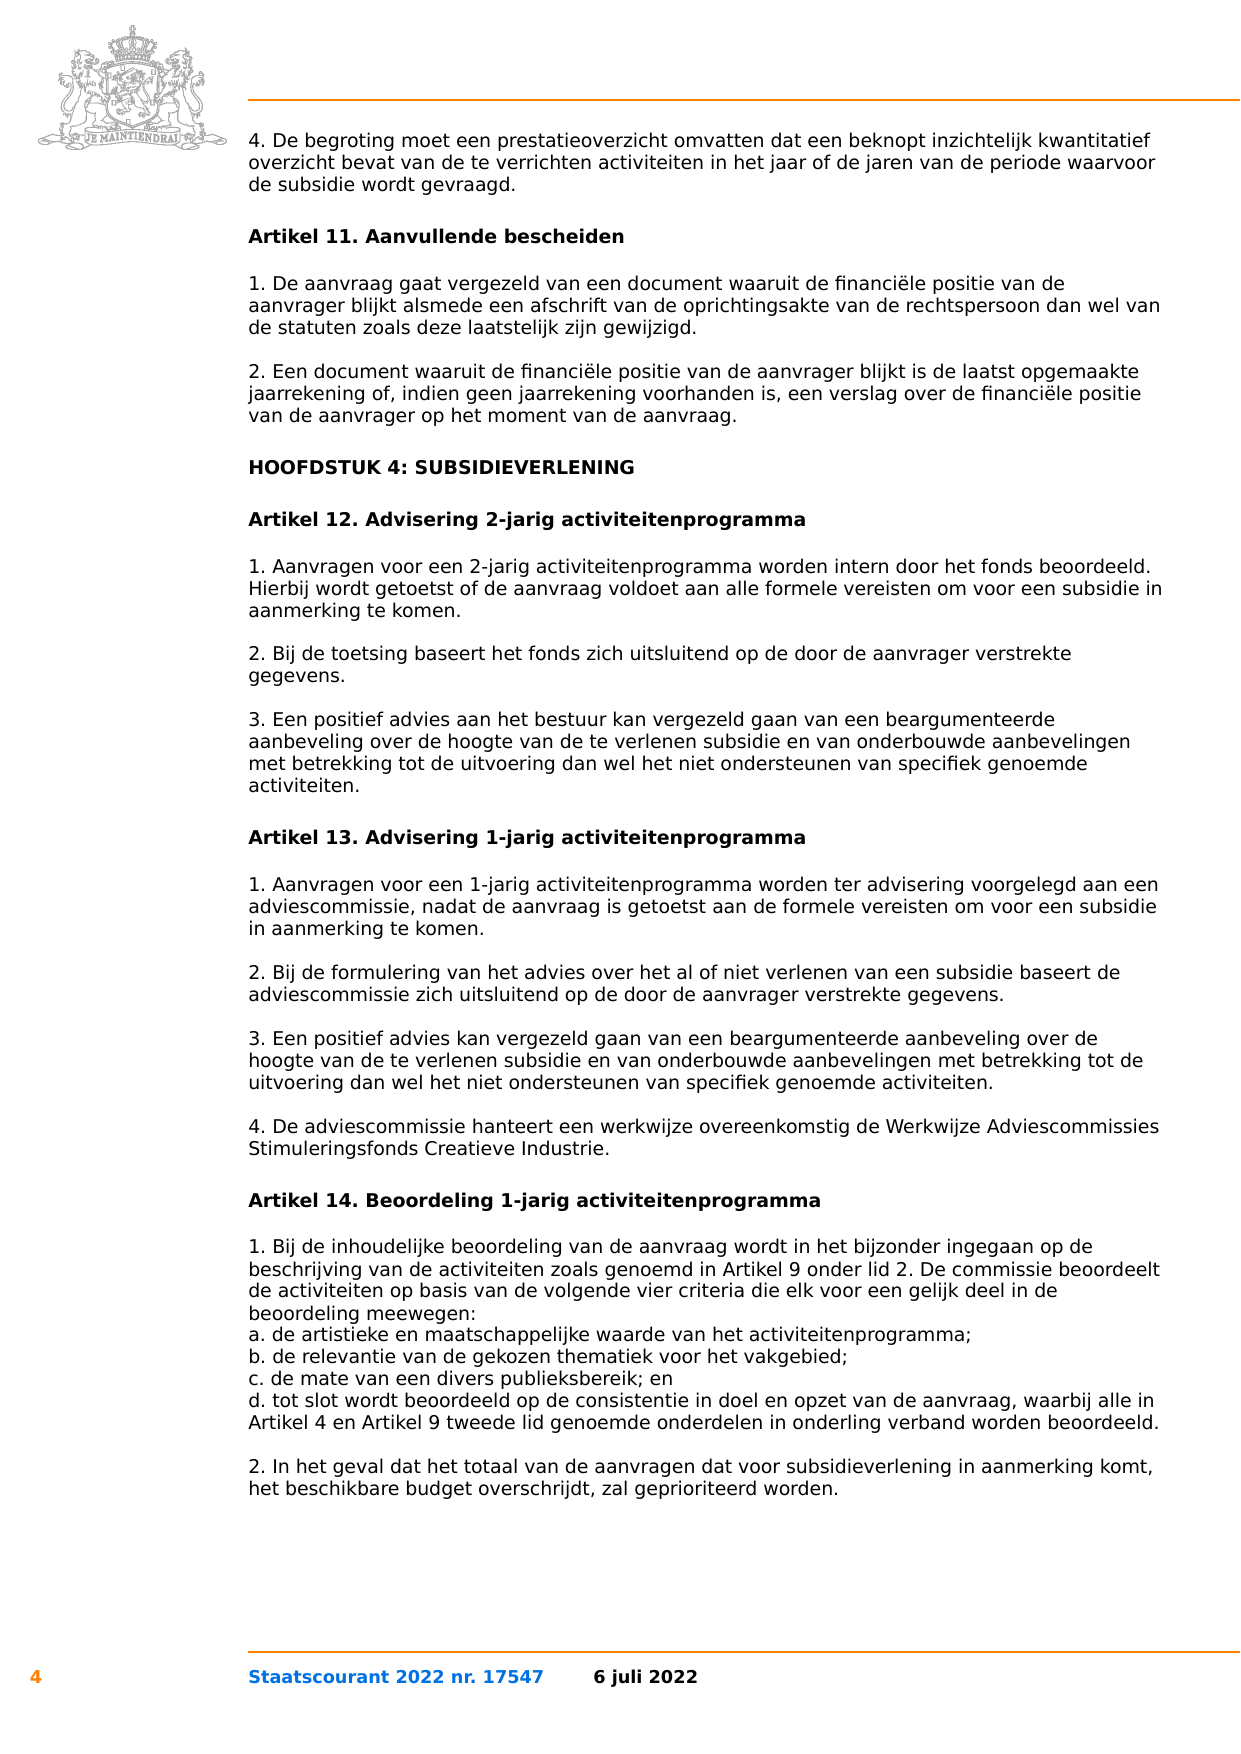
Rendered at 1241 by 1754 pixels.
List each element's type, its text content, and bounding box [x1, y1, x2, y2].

text 1. Bij de inhoudelijke beoordeling van de aanvraag wordt in het bijzonder ingegaan op de beschrijving van de activiteiten zoals genoemd in Artikel 9 onder lid 2. De commissie beoordeelt de activiteiten op basis van de volgende vier criteria die elk voor een gelijk deel in de beoordeling meewegen: [248, 1236, 1163, 1324]
text 1. De aanvraag gaat vergezeld van een document waaruit de financiële positie van de aanvrager blijkt alsmede een afschrift van de oprichtingsakte van de rechtspersoon dan wel van de statuten zoals deze laatstelijk zijn gewijzigd. [248, 273, 1163, 339]
text 2. Een document waaruit de financiële positie van de aanvrager blijkt is de laatst opgemaakte jaarrekening of, indien geen jaarrekening voorhanden is, een verslag over de financiële positie van de aanvrager op het moment van de aanvraag. [248, 361, 1163, 427]
text 2. In het geval dat het totaal van de aanvragen dat voor subsidieverlening in aanmerking komt, het beschikbare budget overschrijdt, zal geprioriteerd worden. [248, 1456, 1163, 1500]
subtitle HOOFDSTUK 4: SUBSIDIEVERLENING [248, 457, 1163, 478]
text c. de mate van een divers publieksbereik; en [248, 1368, 1163, 1390]
text 3. Een positief advies kan vergezeld gaan van een beargumenteerde aanbeveling over de hoogte van de te verlenen subsidie en van onderbouwde aanbevelingen met betrekking tot de uitvoering dan wel het niet ondersteunen van specifiek genoemde activiteiten. [248, 1028, 1163, 1094]
text d. tot slot wordt beoordeeld op de consistentie in doel en opzet van de aanvraag, waarbij alle in Artikel 4 en Artikel 9 tweede lid genoemde onderdelen in onderling verband worden beoordeeld. [248, 1390, 1163, 1434]
text 4. De adviescommissie hanteert een werkwijze overeenkomstig de Werkwijze Adviescommissies Stimuleringsfonds Creatieve Industrie. [248, 1116, 1163, 1159]
text 1. Aanvragen voor een 1-jarig activiteitenprogramma worden ter advisering voorgelegd aan een adviescommissie, nadat de aanvraag is getoetst aan de formele vereisten om voor een subsidie in aanmerking te komen. [248, 874, 1163, 940]
picture [38, 25, 227, 150]
subtitle Artikel 12. Advisering 2-jarig activiteitenprogramma [248, 508, 1163, 531]
text a. de artistieke en maatschappelijke waarde van het activiteitenprogramma; [248, 1324, 1163, 1346]
subtitle Artikel 14. Beoordeling 1-jarig activiteitenprogramma [248, 1189, 1163, 1211]
text 4. De begroting moet een prestatieoverzicht omvatten dat een beknopt inzichtelijk kwantitatief overzicht bevat van de te verrichten activiteiten in het jaar of de jaren van de periode waarvoor de subsidie wordt gevraagd. [248, 130, 1163, 196]
text 2. Bij de toetsing baseert het fonds zich uitsluitend op de door de aanvrager verstrekte gegevens. [248, 643, 1163, 687]
text b. de relevantie van de gekozen thematiek voor het vakgebied; [248, 1346, 1163, 1368]
text 3. Een positief advies aan het bestuur kan vergezeld gaan van een beargumenteerde aanbeveling over de hoogte van de te verlenen subsidie en van onderbouwde aanbevelingen met betrekking tot de uitvoering dan wel het niet ondersteunen van specifiek genoemde activiteiten. [248, 709, 1163, 797]
subtitle Artikel 11. Aanvullende bescheiden [248, 226, 1163, 248]
text 1. Aanvragen voor een 2-jarig activiteitenprogramma worden intern door het fonds beoordeeld. Hierbij wordt getoetst of de aanvraag voldoet aan alle formele vereisten om voor een subsidie in aanmerking te komen. [248, 556, 1163, 621]
text 2. Bij de formulering van het advies over het al of niet verlenen van een subsidie baseert de adviescommissie zich uitsluitend op de door de aanvrager verstrekte gegevens. [248, 962, 1163, 1006]
subtitle Artikel 13. Advisering 1-jarig activiteitenprogramma [248, 827, 1163, 849]
